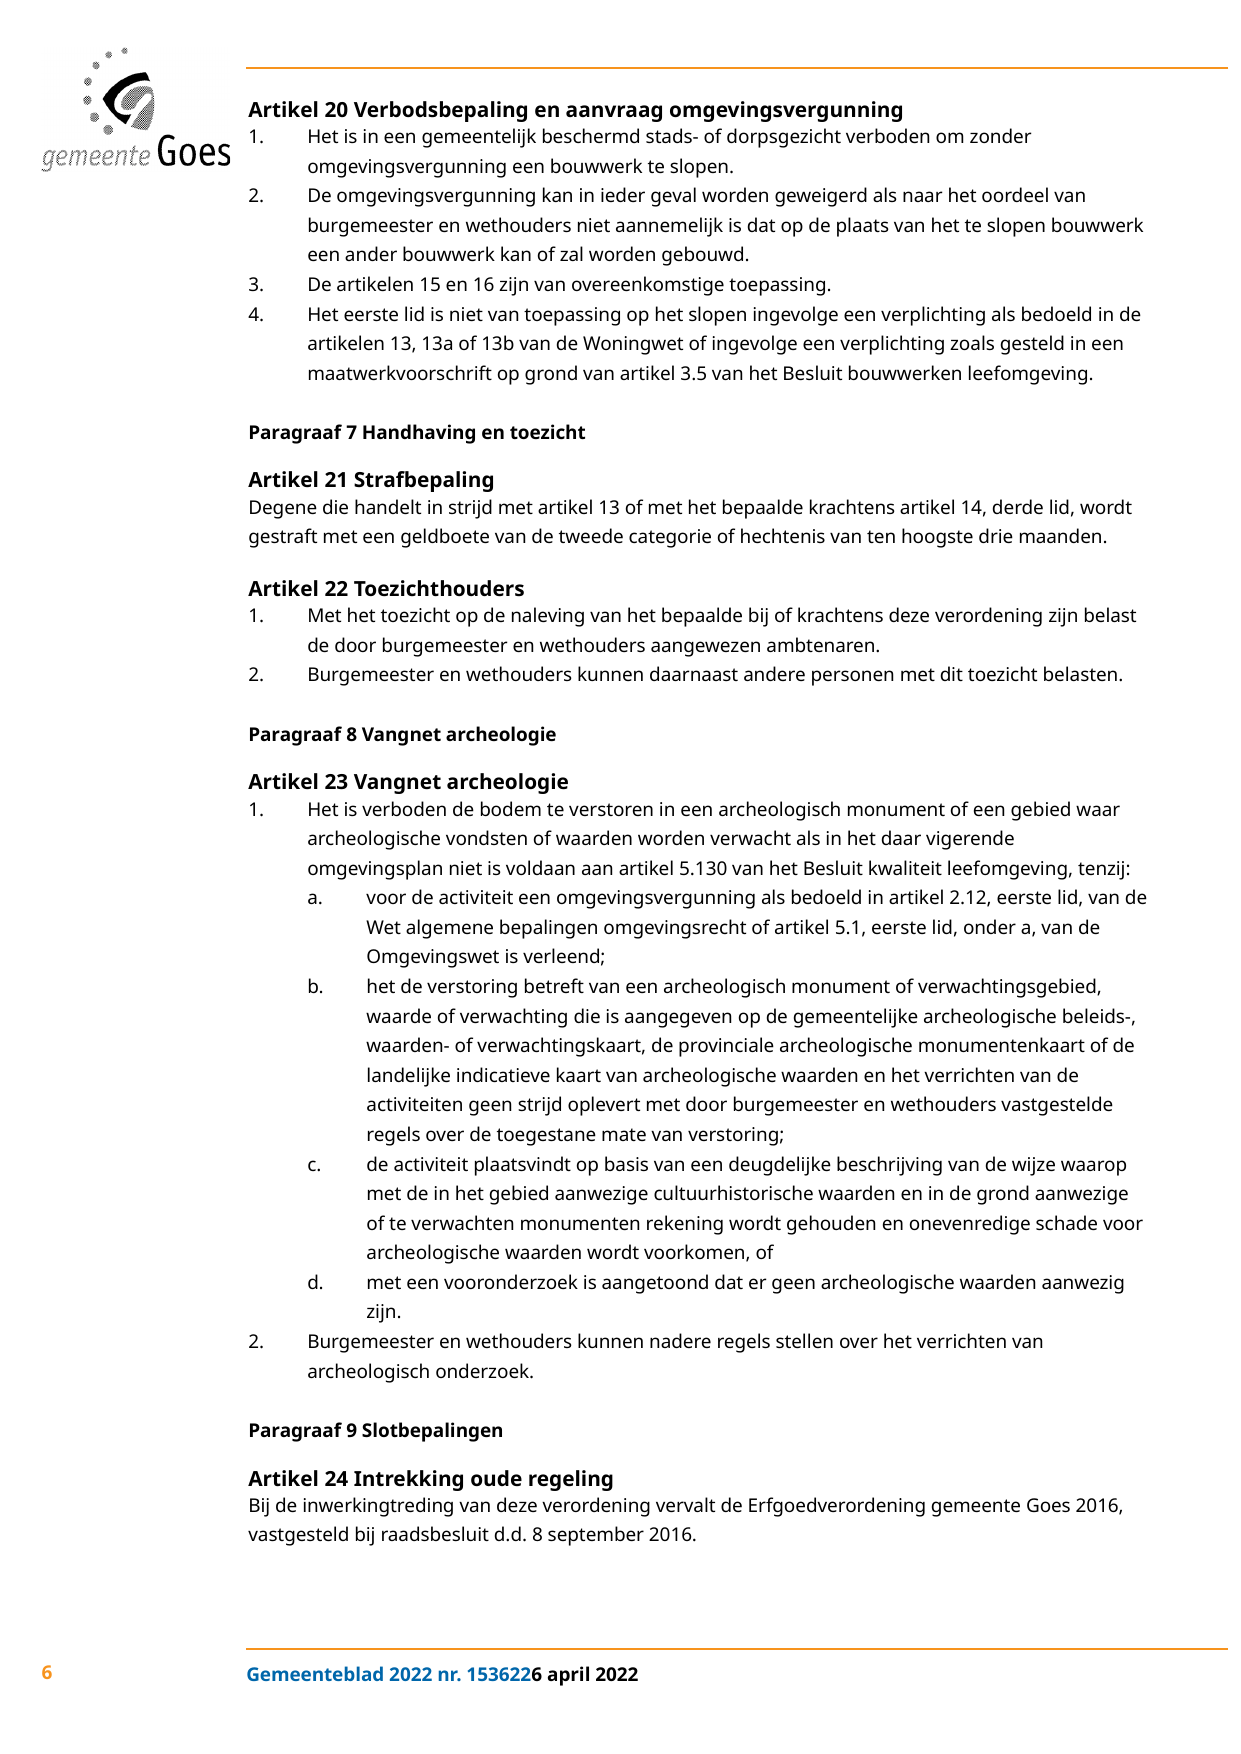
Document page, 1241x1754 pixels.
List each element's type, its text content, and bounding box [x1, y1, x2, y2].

list voor de activiteit een omgevingsvergunning als bedoeld in artikel 2.12, eerste lid, van de Wet algemene bepalingen omgevingsrecht of artikel 5.1, eerste lid, onder a, van de Omgevingswet is verleend; [307, 884, 1152, 969]
list met een vooronderzoek is aangetoond dat er geen archeologische waarden aanwezig zijn. [307, 1269, 1152, 1324]
text Bij de inwerkingtreding van deze verordening vervalt de Erfgoedverordening gemeente Goes 2016, vastgesteld bij raadsbesluit d.d. 8 september 2016. [248, 1492, 1152, 1547]
text Paragraaf 9 Slotbepalingen [248, 1417, 1152, 1443]
text Paragraaf 8 Vangnet archeologie [248, 721, 1152, 747]
text Artikel 24 Intrekking oude regeling [248, 1464, 1152, 1492]
text Degene die handelt in strijd met artikel 13 of met het bepaalde krachtens artikel 14, derde lid, wordt gestraft met een geldboete van de tweede categorie of hechtenis van ten hoogste drie maanden. [248, 494, 1152, 549]
text Artikel 20 Verbodsbepaling en aanvraag omgevingsvergunning [248, 95, 1152, 123]
list Burgemeester en wethouders kunnen nadere regels stellen over het verrichten van archeologisch onderzoek. [248, 1328, 1152, 1384]
list Het is in een gemeentelijk beschermd stads- of dorpsgezicht verboden om zonder omgevingsvergunning een bouwwerk te slopen. [248, 123, 1152, 178]
list Het eerste lid is niet van toepassing op het slopen ingevolge een verplichting als bedoeld in de artikelen 13, 13a of 13b van de Woningwet of ingevolge een verplichting zoals gesteld in een maatwerkvoorschrift op grond van artikel 3.5 van het Besluit bouwwerken leefomgeving. [248, 301, 1152, 386]
text Artikel 23 Vangnet archeologie [248, 767, 1152, 796]
list Met het toezicht op de naleving van het bepaalde bij of krachtens deze verordening zijn belast de door burgemeester en wethouders aangewezen ambtenaren. [248, 602, 1152, 658]
list Het is verboden de bodem te verstoren in een archeologisch monument of een gebied waar archeologische vondsten of waarden worden verwacht als in het daar vigerende omgevingsplan niet is voldaan aan artikel 5.130 van het Besluit kwaliteit leefomgeving, tenzij: [248, 796, 1152, 881]
list De omgevingsvergunning kan in ieder geval worden geweigerd als naar het oordeel van burgemeester en wethouders niet aannemelijk is dat op de plaats van het te slopen bouwwerk een ander bouwwerk kan of zal worden gebouwd. [248, 182, 1152, 267]
list De artikelen 15 en 16 zijn van overeenkomstige toepassing. [248, 271, 1152, 297]
list het de verstoring betreft van een archeologisch monument of verwachtingsgebied, waarde of verwachting die is aangegeven op de gemeentelijke archeologische beleids-, waarden- of verwachtingskaart, de provinciale archeologische monumentenkaart of de landelijke indicatieve kaart van archeologische waarden en het verrichten van de activiteiten geen strijd oplevert met door burgemeester en wethouders vastgestelde regels over de toegestane mate van verstoring; [307, 973, 1152, 1147]
list Burgemeester en wethouders kunnen daarnaast andere personen met dit toezicht belasten. [248, 662, 1152, 687]
list de activiteit plaatsvindt op basis van een deugdelijke beschrijving van de wijze waarop met de in het gebied aanwezige cultuurhistorische waarden en in de grond aanwezige of te verwachten monumenten rekening wordt gehouden en onevenredige schade voor archeologische waarden wordt voorkomen, of [307, 1151, 1152, 1265]
text Artikel 21 Strafbepaling [248, 466, 1152, 494]
picture [41, 47, 231, 172]
text Paragraaf 7 Handhaving en toezicht [248, 419, 1152, 445]
text Artikel 22 Toezichthouders [248, 574, 1152, 602]
